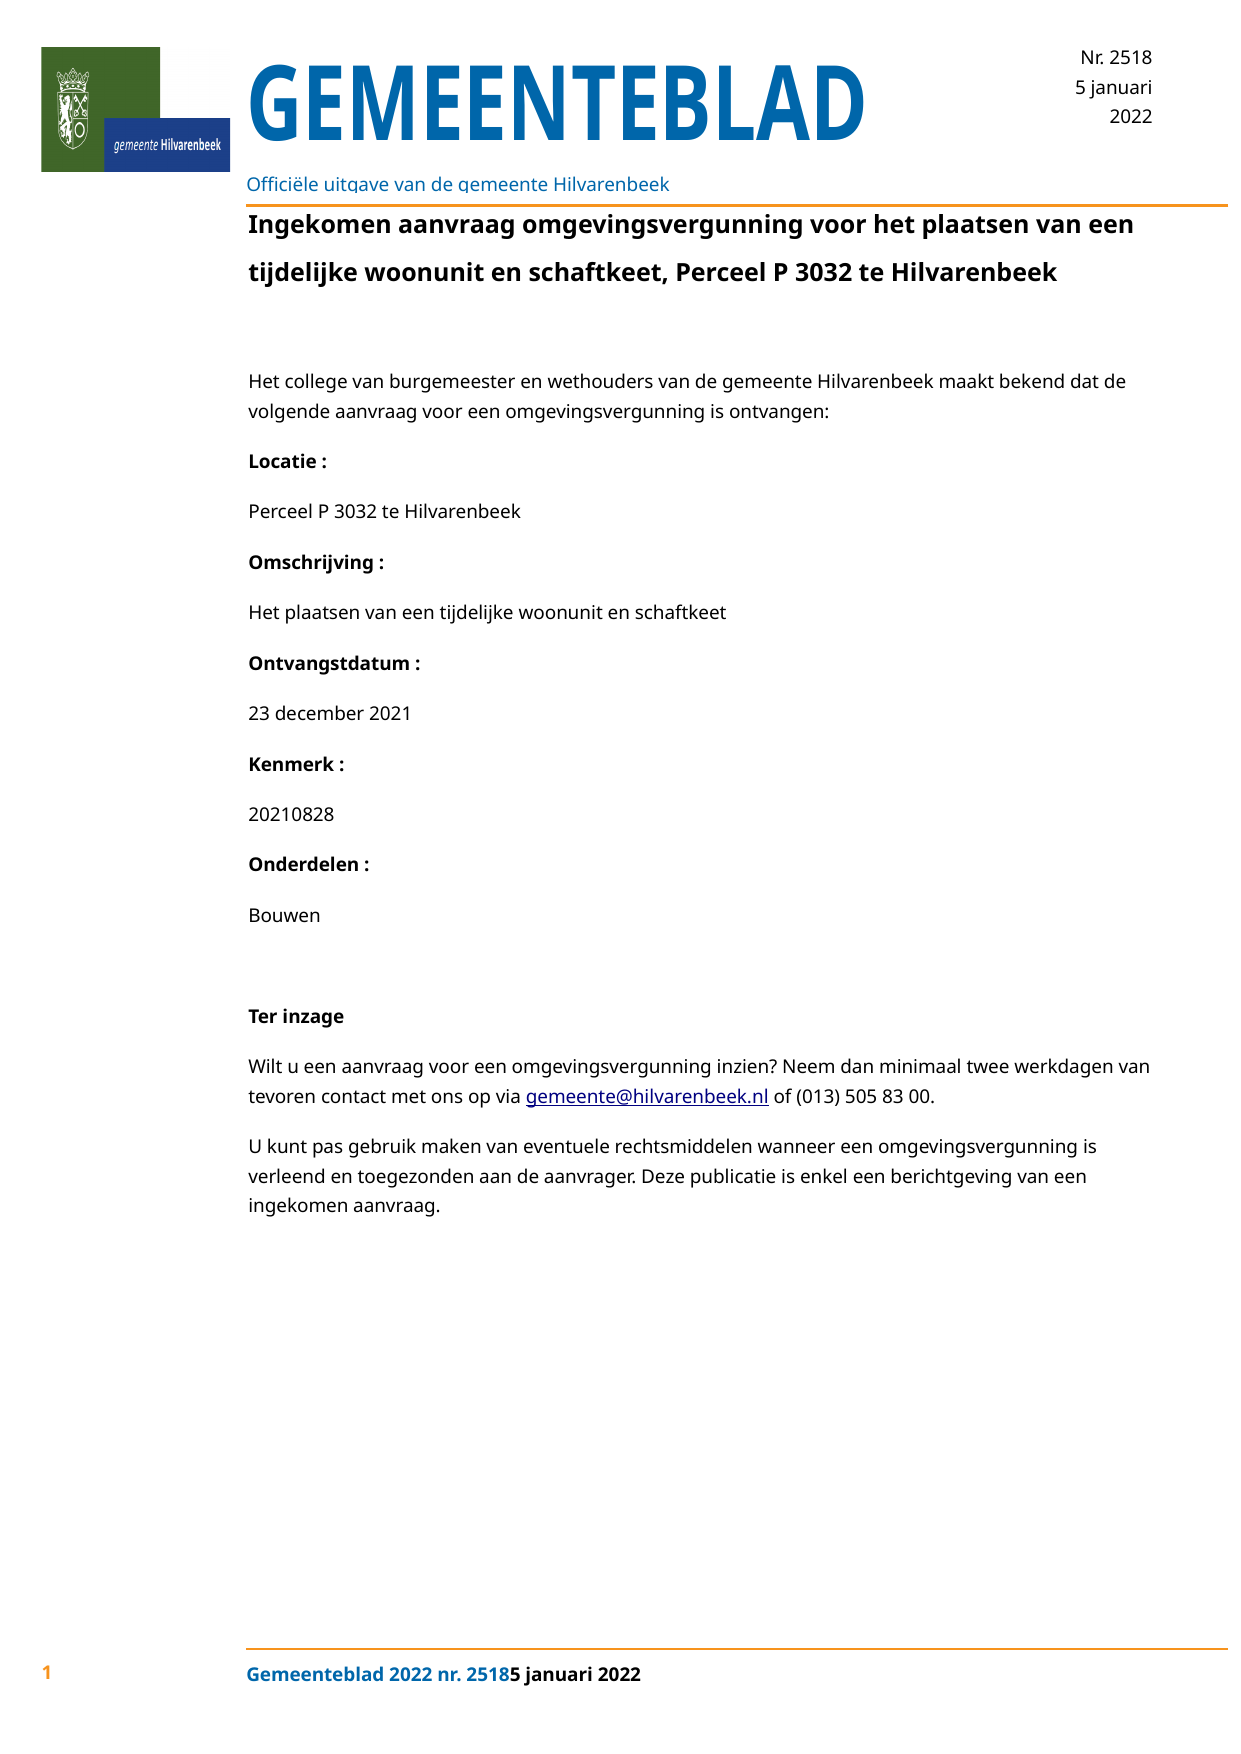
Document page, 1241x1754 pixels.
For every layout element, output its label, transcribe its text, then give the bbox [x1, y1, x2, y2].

text 20210828 [248, 801, 1152, 827]
text Het plaatsen van een tijdelijke woonunit en schaftkeet [248, 599, 1152, 625]
text Perceel P 3032 te Hilvarenbeek [248, 499, 1152, 524]
text Ter inzage [248, 1003, 1152, 1029]
text Locatie : [248, 448, 1152, 474]
text U kunt pas gebruik maken van eventuele rechtsmiddelen wanneer een omgevingsvergunning is verleend en toegezonden aan de aanvrager. Deze publicatie is enkel een berichtgeving van een ingekomen aanvraag. [248, 1133, 1152, 1218]
picture [41, 47, 231, 172]
text Wilt u een aanvraag voor een omgevingsvergunning inzien? Neem dan minimaal twee werkdagen van tevoren contact met ons op via gemeente@hilvarenbeek.nl of (013) 505 83 00. [248, 1053, 1152, 1109]
text Ingekomen aanvraag omgevingsvergunning voor het plaatsen van een tijdelijke woonunit en schaftkeet, Perceel P 3032 te Hilvarenbeek [248, 207, 1152, 288]
text Ontvangstdatum : [248, 650, 1152, 676]
text Onderdelen : [248, 852, 1152, 877]
text Kenmerk : [248, 751, 1152, 777]
text 23 december 2021 [248, 700, 1152, 726]
text Bouwen [248, 902, 1152, 928]
text Het college van burgemeester en wethouders van de gemeente Hilvarenbeek maakt bekend dat de volgende aanvraag voor een omgevingsvergunning is ontvangen: [248, 368, 1152, 424]
text Omschrijving : [248, 549, 1152, 575]
